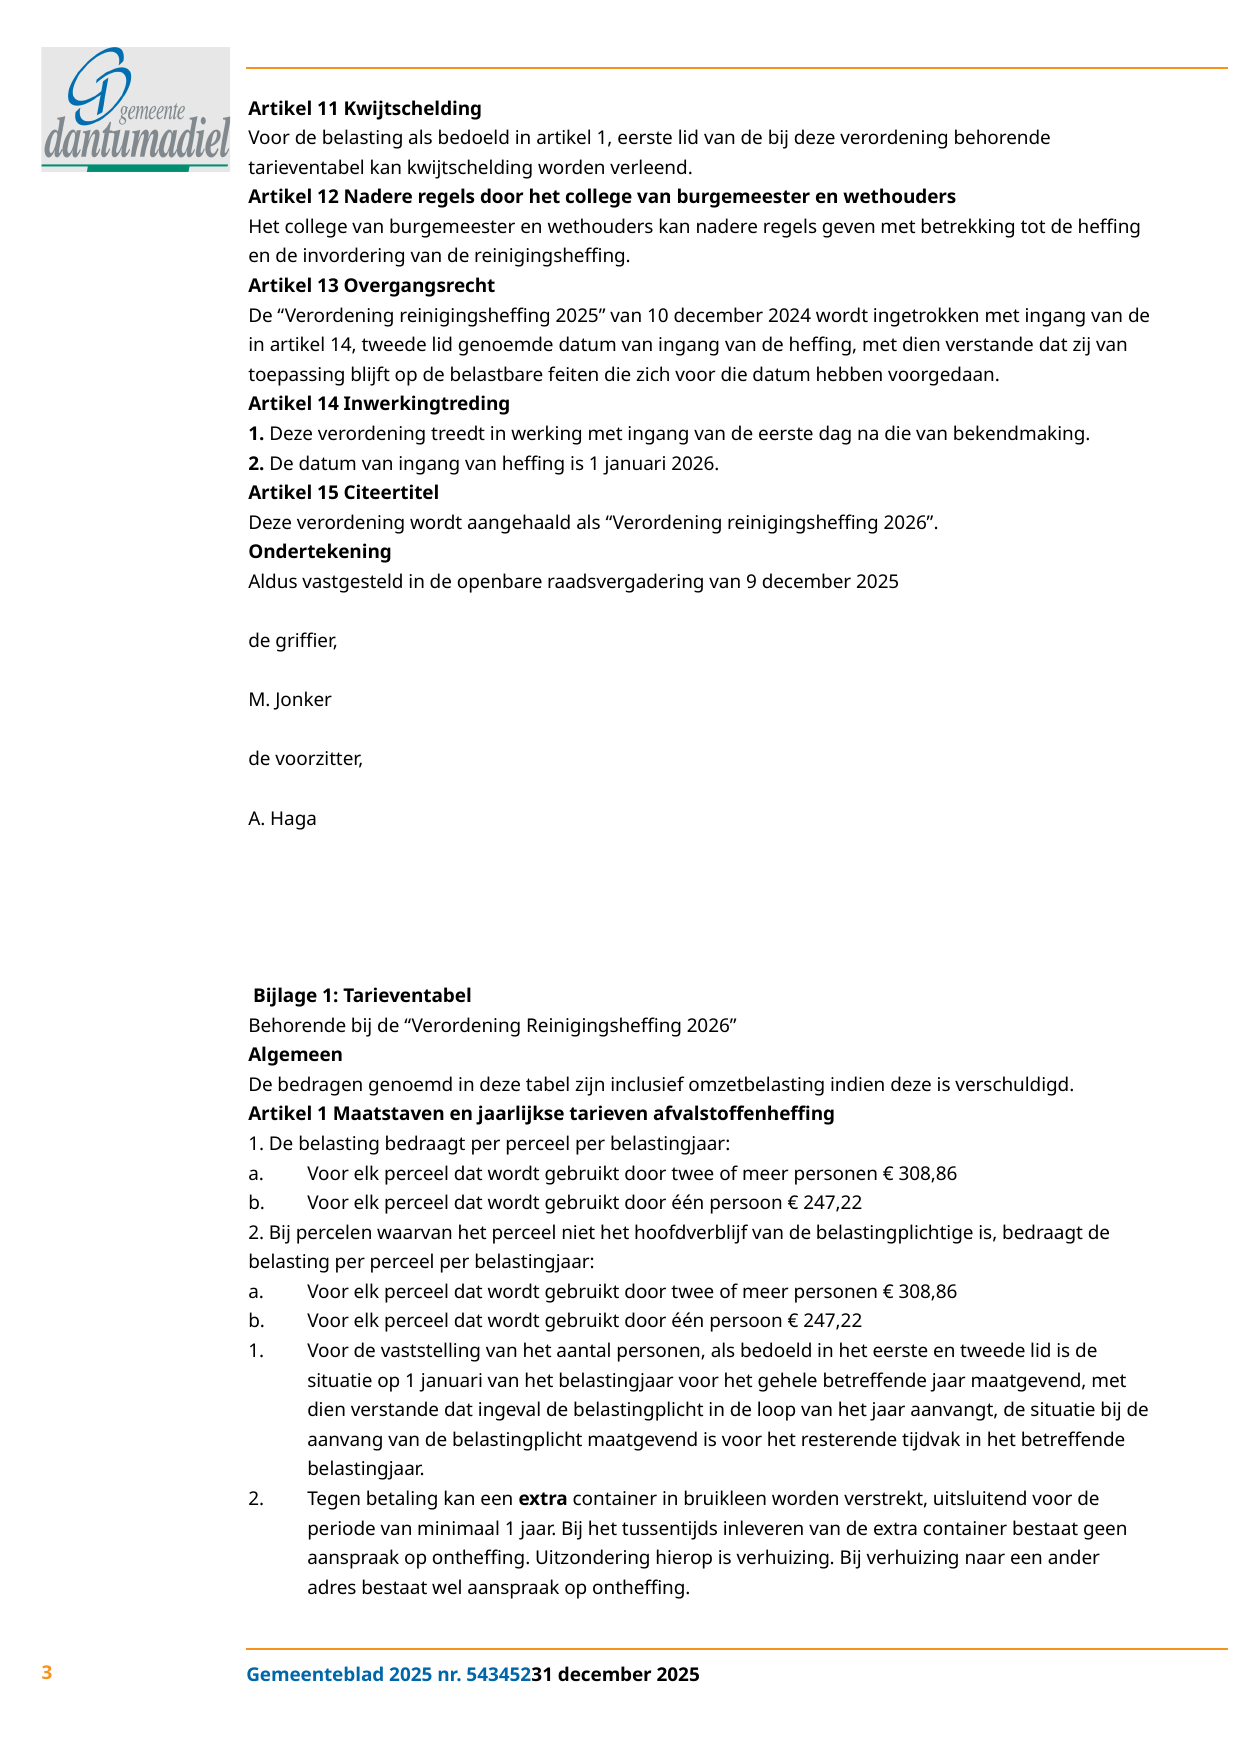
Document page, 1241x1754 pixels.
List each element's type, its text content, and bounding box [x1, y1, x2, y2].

list Voor elk perceel dat wordt gebruikt door één persoon € 247,22 [248, 1189, 1152, 1215]
list Voor elk perceel dat wordt gebruikt door twee of meer personen € 308,86 [248, 1160, 1152, 1186]
text 1. De belasting bedraagt per perceel per belastingjaar: [248, 1130, 1152, 1156]
list Tegen betaling kan een extra container in bruikleen worden verstrekt, uitsluitend voor de periode van minimaal 1 jaar. Bij het tussentijds inleveren van de extra container bestaat geen aanspraak op ontheffing. Uitzondering hierop is verhuizing. Bij verhuizing naar een ander adres bestaat wel aanspraak op ontheffing. [248, 1485, 1152, 1600]
text De bedragen genoemd in deze tabel zijn inclusief omzetbelasting indien deze is verschuldigd. [248, 1071, 1152, 1097]
text Artikel 14 Inwerkingtreding [248, 391, 1152, 416]
text Artikel 15 Citeertitel [248, 479, 1152, 505]
text 2. De datum van ingang van heffing is 1 januari 2026. [248, 450, 1152, 476]
text Behorende bij de “Verordening Reinigingsheffing 2026” [248, 1012, 1152, 1038]
text de griffier, [248, 627, 1152, 653]
list Voor elk perceel dat wordt gebruikt door twee of meer personen € 308,86 [248, 1278, 1152, 1304]
picture [41, 47, 231, 172]
text A. Haga [248, 805, 1152, 831]
text 1. Deze verordening treedt in werking met ingang van de eerste dag na die van bekendmaking. [248, 420, 1152, 446]
text Het college van burgemeester en wethouders kan nadere regels geven met betrekking tot de heffing en de invordering van de reinigingsheffing. [248, 213, 1152, 268]
text De “Verordening reinigingsheffing 2025” van 10 december 2024 wordt ingetrokken met ingang van de in artikel 14, tweede lid genoemde datum van ingang van de heffing, met dien verstande dat zij van toepassing blijft op de belastbare feiten die zich voor die datum hebben voorgedaan. [248, 302, 1152, 387]
text 2. Bij percelen waarvan het perceel niet het hoofdverblijf van de belastingplichtige is, bedraagt de belasting per perceel per belastingjaar: [248, 1219, 1152, 1274]
text Artikel 13 Overgangsrecht [248, 272, 1152, 298]
text Aldus vastgesteld in de openbare raadsvergadering van 9 december 2025 [248, 568, 1152, 594]
text Artikel 11 Kwijtschelding [248, 95, 1152, 121]
text Ondertekening [248, 538, 1152, 564]
text de voorzitter, [248, 746, 1152, 771]
text Deze verordening wordt aangehaald als “Verordening reinigingsheffing 2026”. [248, 509, 1152, 535]
text Artikel 1 Maatstaven en jaarlijkse tarieven afvalstoffenheffing [248, 1101, 1152, 1126]
list Voor elk perceel dat wordt gebruikt door één persoon € 247,22 [248, 1308, 1152, 1333]
text Artikel 12 Nadere regels door het college van burgemeester en wethouders [248, 183, 1152, 209]
text Voor de belasting als bedoeld in artikel 1, eerste lid van de bij deze verordening behorende tarieventabel kan kwijtschelding worden verleend. [248, 124, 1152, 180]
text Algemeen [248, 1041, 1152, 1067]
text Bijlage 1: Tarieventabel [248, 982, 1152, 1008]
text M. Jonker [248, 686, 1152, 712]
list Voor de vaststelling van het aantal personen, als bedoeld in het eerste en tweede lid is de situatie op 1 januari van het belastingjaar voor het gehele betreffende jaar maatgevend, met dien verstande dat ingeval de belastingplicht in de loop van het jaar aanvangt, de situatie bij de aanvang van de belastingplicht maatgevend is voor het resterende tijdvak in het betreffende belastingjaar. [248, 1337, 1152, 1481]
